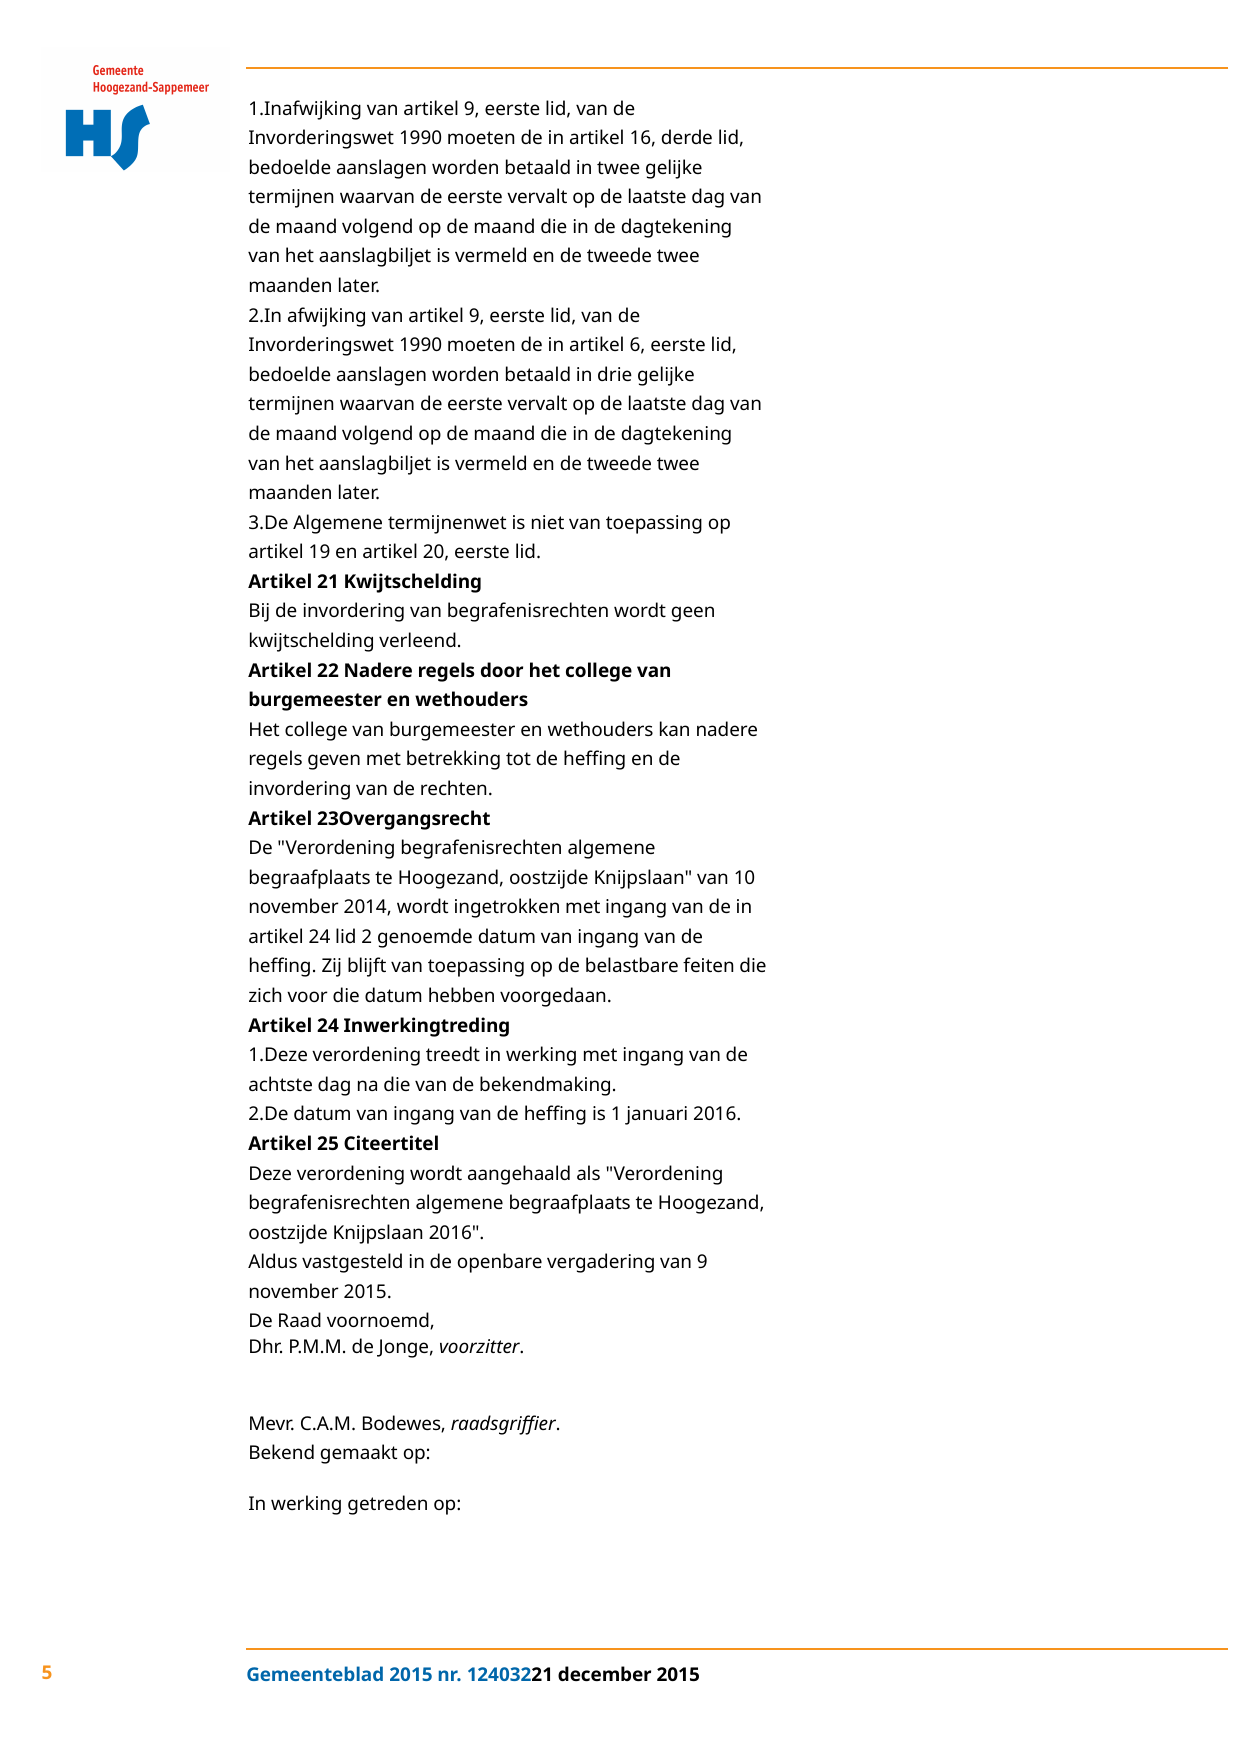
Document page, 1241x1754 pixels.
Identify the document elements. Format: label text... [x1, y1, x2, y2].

table_cell [248, 1385, 768, 1411]
table_header [768, 95, 941, 1333]
table_cell [768, 1385, 941, 1411]
table_cell [941, 1359, 1152, 1385]
table_cell [768, 1334, 941, 1359]
table_cell [941, 1411, 1152, 1436]
table_cell Mevr. C.A.M. Bodewes, raadsgriffier. [248, 1411, 768, 1436]
table_cell [768, 1411, 941, 1436]
table_header 1.Inafwijking van artikel 9, eerste lid, van de Invorderingswet 1990 moeten de in artikel 16, derde lid, bedoelde aanslagen worden betaald in twee gelijke termijnen waarvan de eerste vervalt op de laatste dag van de maand volgend op de maand die in de dagtekening van het aanslagbiljet is vermeld en de tweede twee maanden later. 2.In afwijking van artikel 9, eerste lid, van de Invorderingswet 1990 moeten de in artikel 6, eerste lid, bedoelde aanslagen worden betaald in drie gelijke termijnen waarvan de eerste vervalt op de laatste dag van de maand volgend op de maand die in de dagtekening van het aanslagbiljet is vermeld en de tweede twee maanden later. 3.De Algemene termijnenwet is niet van toepassing op artikel 19 en artikel 20, eerste lid. Artikel 21 Kwijtschelding Bij de invordering van begrafenisrechten wordt geen kwijtschelding verleend. Artikel 22 Nadere regels door het college van burgemeester en wethouders Het college van burgemeester en wethouders kan nadere regels geven met betrekking tot de heffing en de invordering van de rechten. Artikel 23Overgangsrecht De "Verordening begrafenisrechten algemene begraafplaats te Hoogezand, oostzijde Knijpslaan" van 10 november 2014, wordt ingetrokken met ingang van de in artikel 24 lid 2 genoemde datum van ingang van de heffing. Zij blijft van toepassing op de belastbare feiten die zich voor die datum hebben voorgedaan. Artikel 24 Inwerkingtreding 1.Deze verordening treedt in werking met ingang van de achtste dag na die van de bekendmaking. 2.De datum van ingang van de heffing is 1 januari 2016. Artikel 25 Citeertitel Deze verordening wordt aangehaald als "Verordening begrafenisrechten algemene begraafplaats te Hoogezand, oostzijde Knijpslaan 2016". Aldus vastgesteld in de openbare vergadering van 9 november 2015. De Raad voornoemd, [248, 95, 768, 1333]
table_cell [248, 1359, 768, 1385]
table_cell Dhr. P.M.M. de Jonge, voorzitter. [248, 1334, 768, 1359]
text In werking getreden op: [248, 1490, 1152, 1516]
table_cell [768, 1359, 941, 1385]
picture [41, 47, 231, 172]
table_cell [941, 1385, 1152, 1411]
table_cell [941, 1334, 1152, 1359]
table_header [941, 95, 1152, 1333]
text Bekend gemaakt op: [248, 1439, 1152, 1465]
